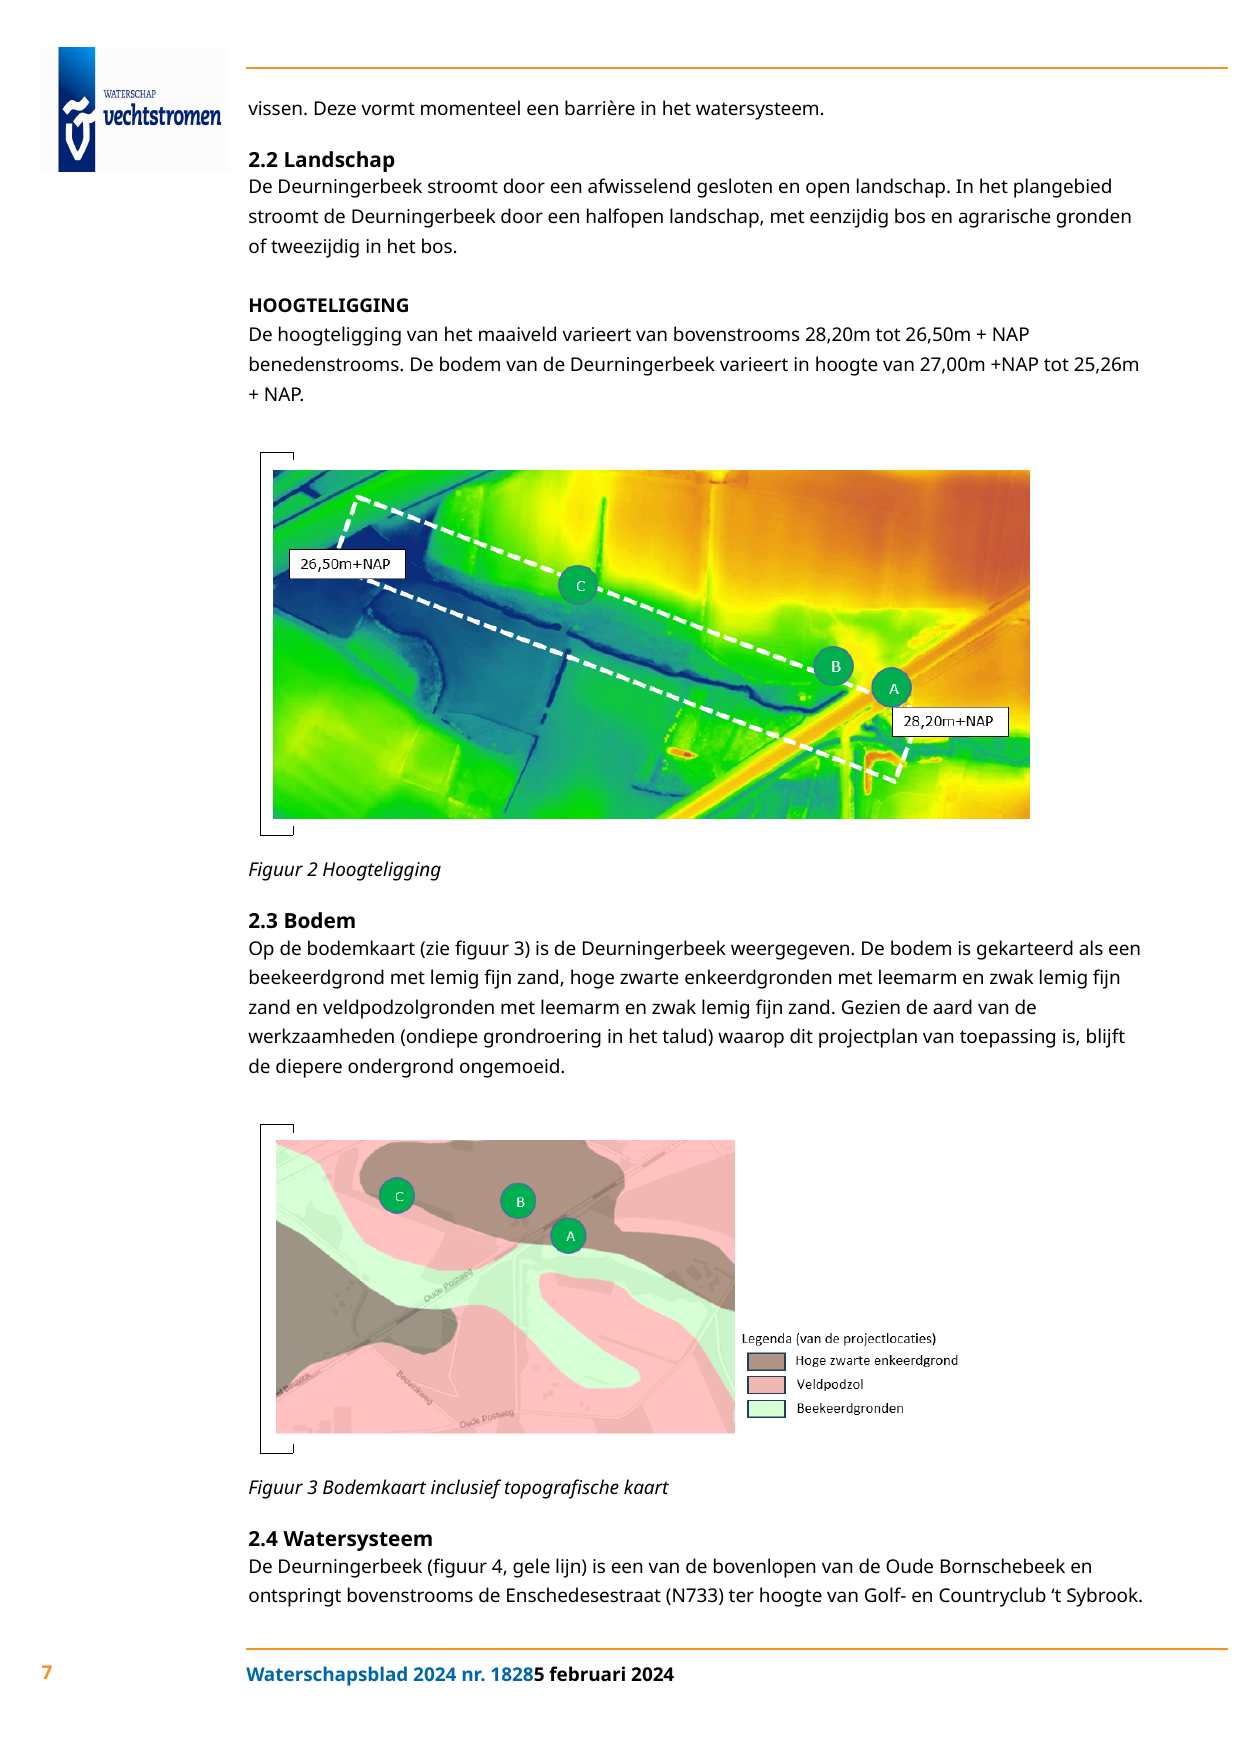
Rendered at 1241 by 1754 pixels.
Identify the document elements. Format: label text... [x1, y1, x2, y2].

text vissen. Deze vormt momenteel een barrière in het watersysteem. [248, 95, 1152, 121]
text Figuur 3 Bodemkaart inclusief topografische kaart [248, 1474, 1152, 1500]
picture [41, 47, 231, 172]
text HOOGTELIGGING [248, 292, 1152, 318]
text De Deurningerbeek (figuur 4, gele lijn) is een van de bovenlopen van de Oude Bornschebeek en ontspringt bovenstrooms de Enschedesestraat (N733) ter hoogte van Golf- en Countryclub ‘t Sybrook. [248, 1553, 1152, 1608]
picture [268, 460, 1036, 826]
text 2.3 Bodem [248, 906, 1152, 935]
text Op de bodemkaart (zie figuur 3) is de Deurningerbeek weergegeven. De bodem is gekarteerd als een beekeerdgrond met lemig fijn zand, hoge zwarte enkeerdgronden met leemarm en zwak lemig fijn zand en veldpodzolgronden met leemarm en zwak lemig fijn zand. Gezien de aard van de werkzaamheden (ondiepe grondroering in het talud) waarop dit projectplan van toepassing is, blijft de diepere ondergrond ongemoeid. [248, 935, 1152, 1079]
picture [268, 1133, 977, 1444]
text 2.2 Landschap [248, 145, 1152, 174]
text 2.4 Watersysteem [248, 1524, 1152, 1553]
text De hoogteligging van het maaiveld varieert van bovenstrooms 28,20m tot 26,50m + NAP benedenstrooms. De bodem van de Deurningerbeek varieert in hoogte van 27,00m +NAP tot 25,26m + NAP. [248, 322, 1152, 406]
text Figuur 2 Hoogteligging [248, 856, 1152, 882]
text De Deurningerbeek stroomt door een afwisselend gesloten en open landschap. In het plangebied stroomt de Deurningerbeek door een halfopen landschap, met eenzijdig bos en agrarische gronden of tweezijdig in het bos. [248, 174, 1152, 258]
